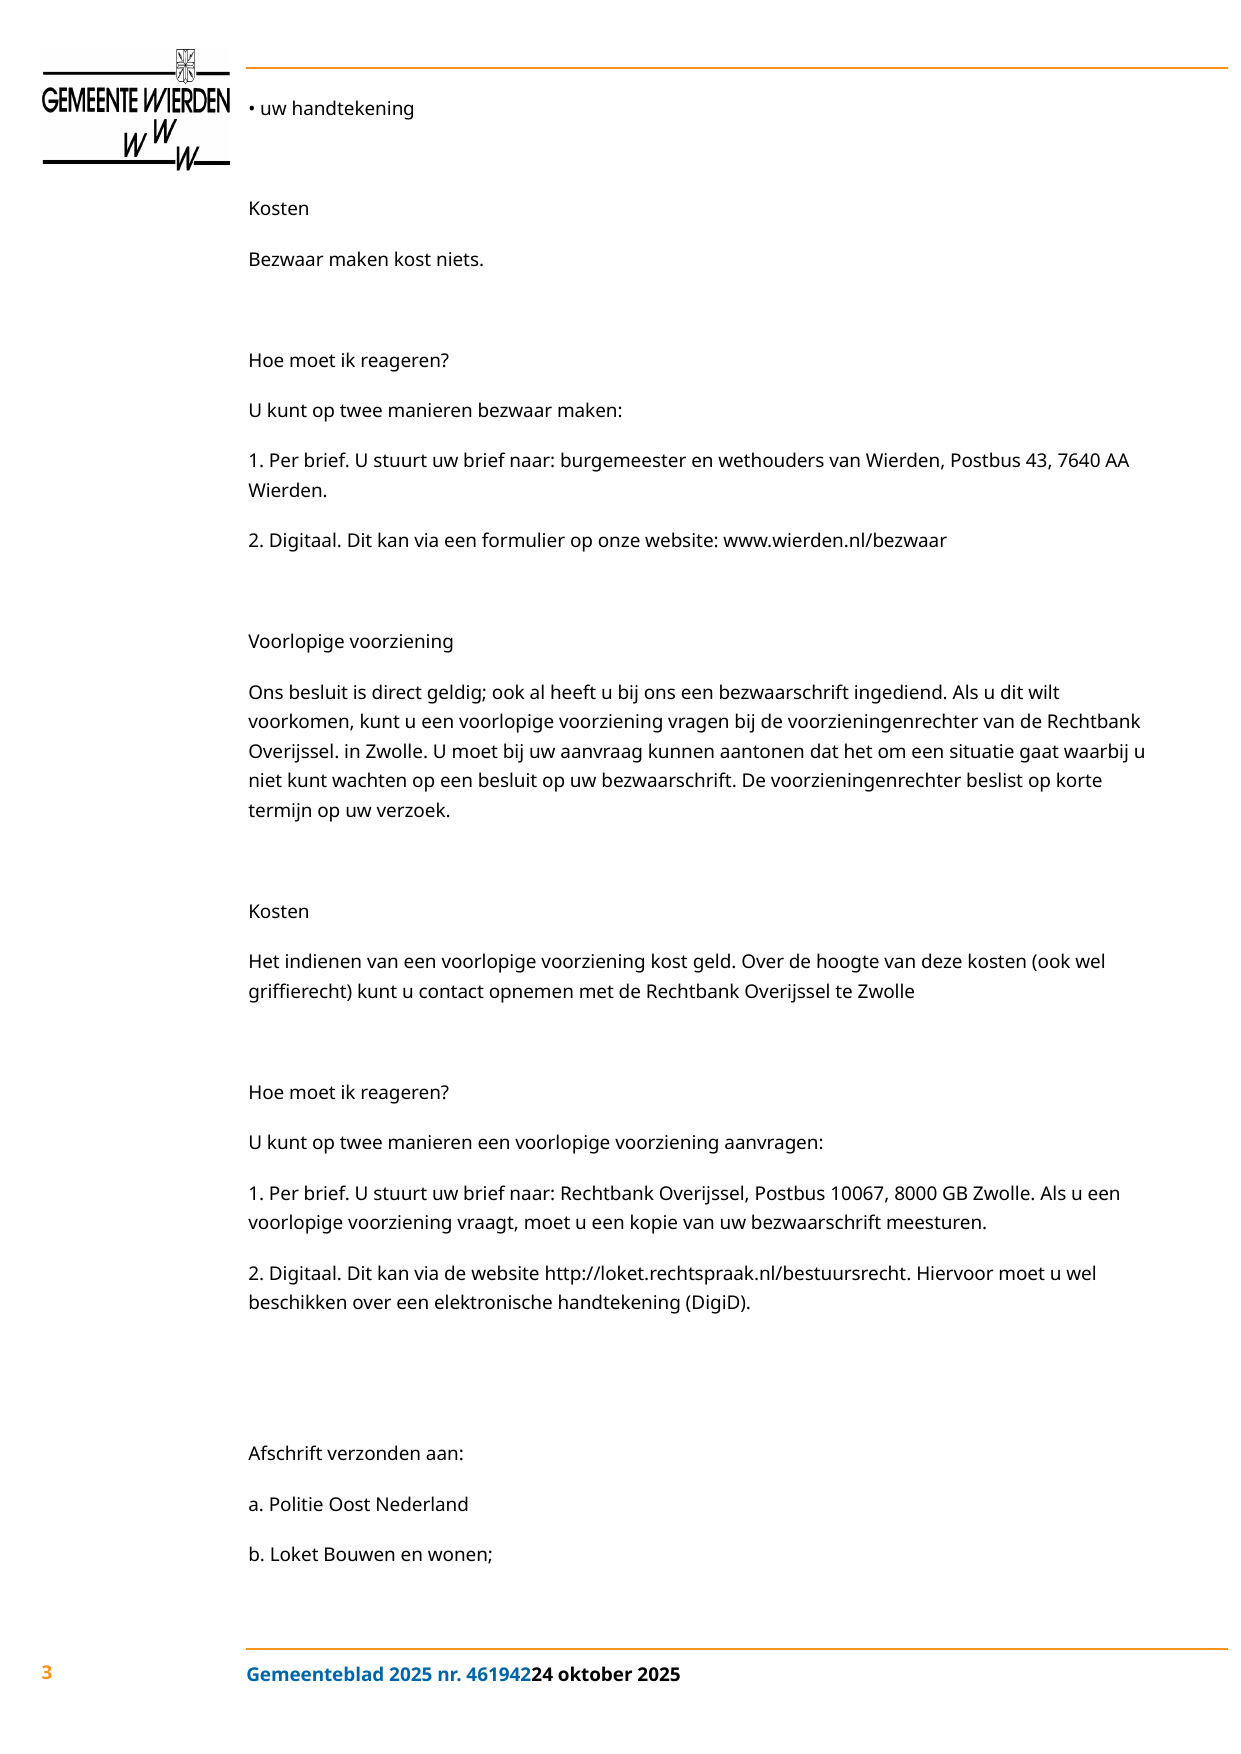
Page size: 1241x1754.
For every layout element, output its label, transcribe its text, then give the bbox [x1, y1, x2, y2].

text Voorlopige voorziening [248, 628, 1152, 654]
text Kosten [248, 196, 1152, 221]
text Afschrift verzonden aan: [248, 1441, 1152, 1466]
text Bezwaar maken kost niets. [248, 246, 1152, 272]
picture [41, 47, 231, 172]
text Hoe moet ik reageren? [248, 1079, 1152, 1105]
text U kunt op twee manieren een voorlopige voorziening aanvragen: [248, 1129, 1152, 1155]
text 1. Per brief. U stuurt uw brief naar: burgemeester en wethouders van Wierden, Postbus 43, 7640 AA Wierden. [248, 448, 1152, 503]
text Ons besluit is direct geldig; ook al heeft u bij ons een bezwaarschrift ingediend. Als u dit wilt voorkomen, kunt u een voorlopige voorziening vragen bij de voorzieningenrechter van de Rechtbank Overijssel. in Zwolle. U moet bij uw aanvraag kunnen aantonen dat het om een situatie gaat waarbij u niet kunt wachten op een besluit op uw bezwaarschrift. De voorzieningenrechter beslist op korte termijn op uw verzoek. [248, 679, 1152, 823]
text b. Loket Bouwen en wonen; [248, 1541, 1152, 1567]
text Kosten [248, 898, 1152, 924]
text U kunt op twee manieren bezwaar maken: [248, 397, 1152, 423]
text • uw handtekening [248, 95, 1152, 121]
text 1. Per brief. U stuurt uw brief naar: Rechtbank Overijssel, Postbus 10067, 8000 GB Zwolle. Als u een voorlopige voorziening vraagt, moet u een kopie van uw bezwaarschrift meesturen. [248, 1180, 1152, 1235]
text 2. Digitaal. Dit kan via de website http://loket.rechtspraak.nl/bestuursrecht. Hiervoor moet u wel beschikken over een elektronische handtekening (DigiD). [248, 1260, 1152, 1315]
text a. Politie Oost Nederland [248, 1491, 1152, 1517]
text Hoe moet ik reageren? [248, 347, 1152, 373]
text Het indienen van een voorlopige voorziening kost geld. Over de hoogte van deze kosten (ook wel griffierecht) kunt u contact opnemen met de Rechtbank Overijssel te Zwolle [248, 948, 1152, 1004]
text 2. Digitaal. Dit kan via een formulier op onze website: www.wierden.nl/bezwaar [248, 528, 1152, 553]
